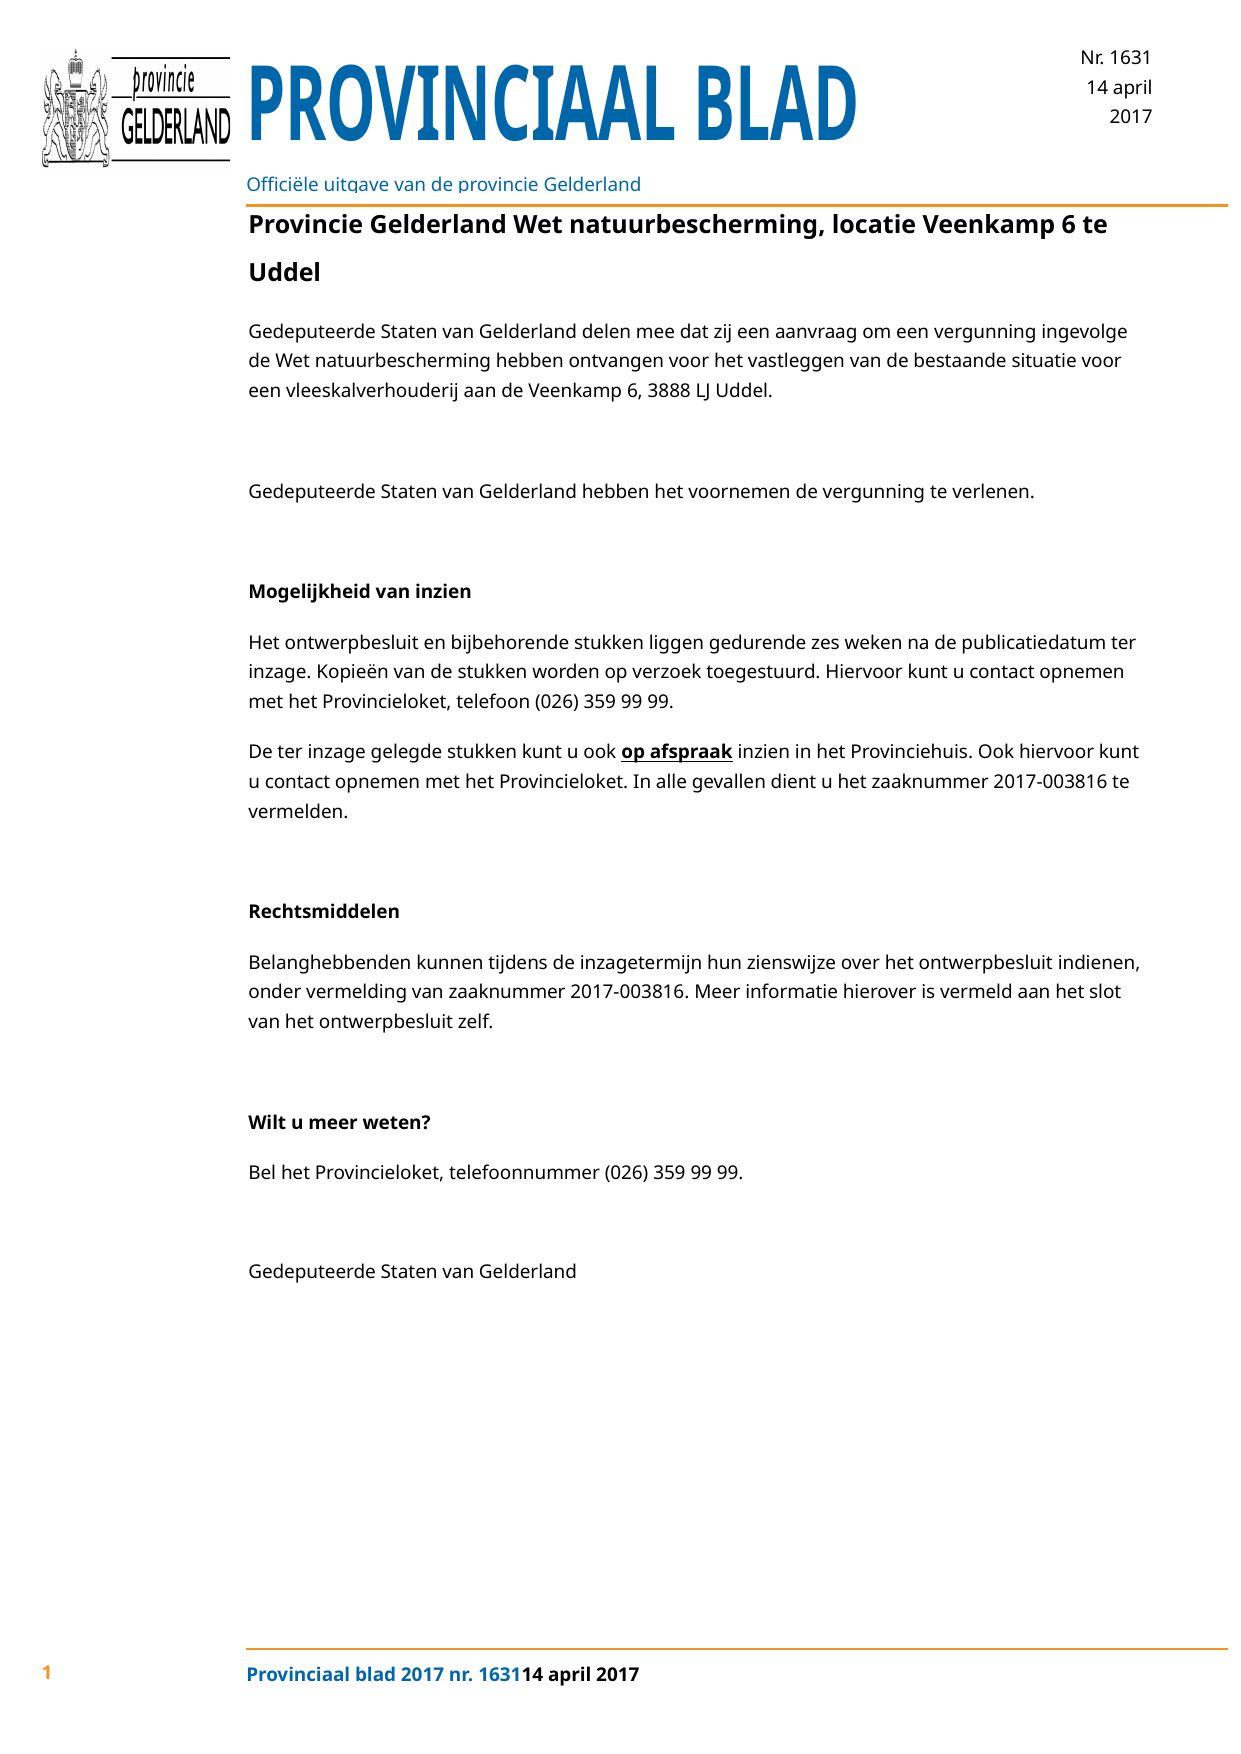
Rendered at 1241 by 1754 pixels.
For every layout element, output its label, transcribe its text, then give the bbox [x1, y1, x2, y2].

text Bel het Provincieloket, telefoonnummer (026) 359 99 99. [248, 1159, 1152, 1185]
text Gedeputeerde Staten van Gelderland [248, 1258, 1152, 1283]
text Mogelijkheid van inzien [248, 579, 1152, 604]
text Rechtsmiddelen [248, 899, 1152, 924]
picture [41, 47, 231, 172]
text De ter inzage gelegde stukken kunt u ook op afspraak inzien in het Provinciehuis. Ook hiervoor kunt u contact opnemen met het Provincieloket. In alle gevallen dient u het zaaknummer 2017-003816 te vermelden. [248, 739, 1152, 824]
text Het ontwerpbesluit en bijbehorende stukken liggen gedurende zes weken na de publicatiedatum ter inzage. Kopieën van de stukken worden op verzoek toegestuurd. Hiervoor kunt u contact opnemen met het Provincieloket, telefoon (026) 359 99 99. [248, 629, 1152, 714]
text Gedeputeerde Staten van Gelderland delen mee dat zij een aanvraag om een vergunning ingevolge de Wet natuurbescherming hebben ontvangen voor het vastleggen van de bestaande situatie voor een vleeskalverhouderij aan de Veenkamp 6, 3888 LJ Uddel. [248, 318, 1152, 403]
text Gedeputeerde Staten van Gelderland hebben het voornemen de vergunning te verlenen. [248, 478, 1152, 504]
text Belanghebbenden kunnen tijdens de inzagetermijn hun zienswijze over het ontwerpbesluit indienen, onder vermelding van zaaknummer 2017-003816. Meer informatie hierover is vermeld aan het slot van het ontwerpbesluit zelf. [248, 949, 1152, 1034]
text Provincie Gelderland Wet natuurbescherming, locatie Veenkamp 6 te Uddel [248, 207, 1152, 288]
text Wilt u meer weten? [248, 1109, 1152, 1135]
